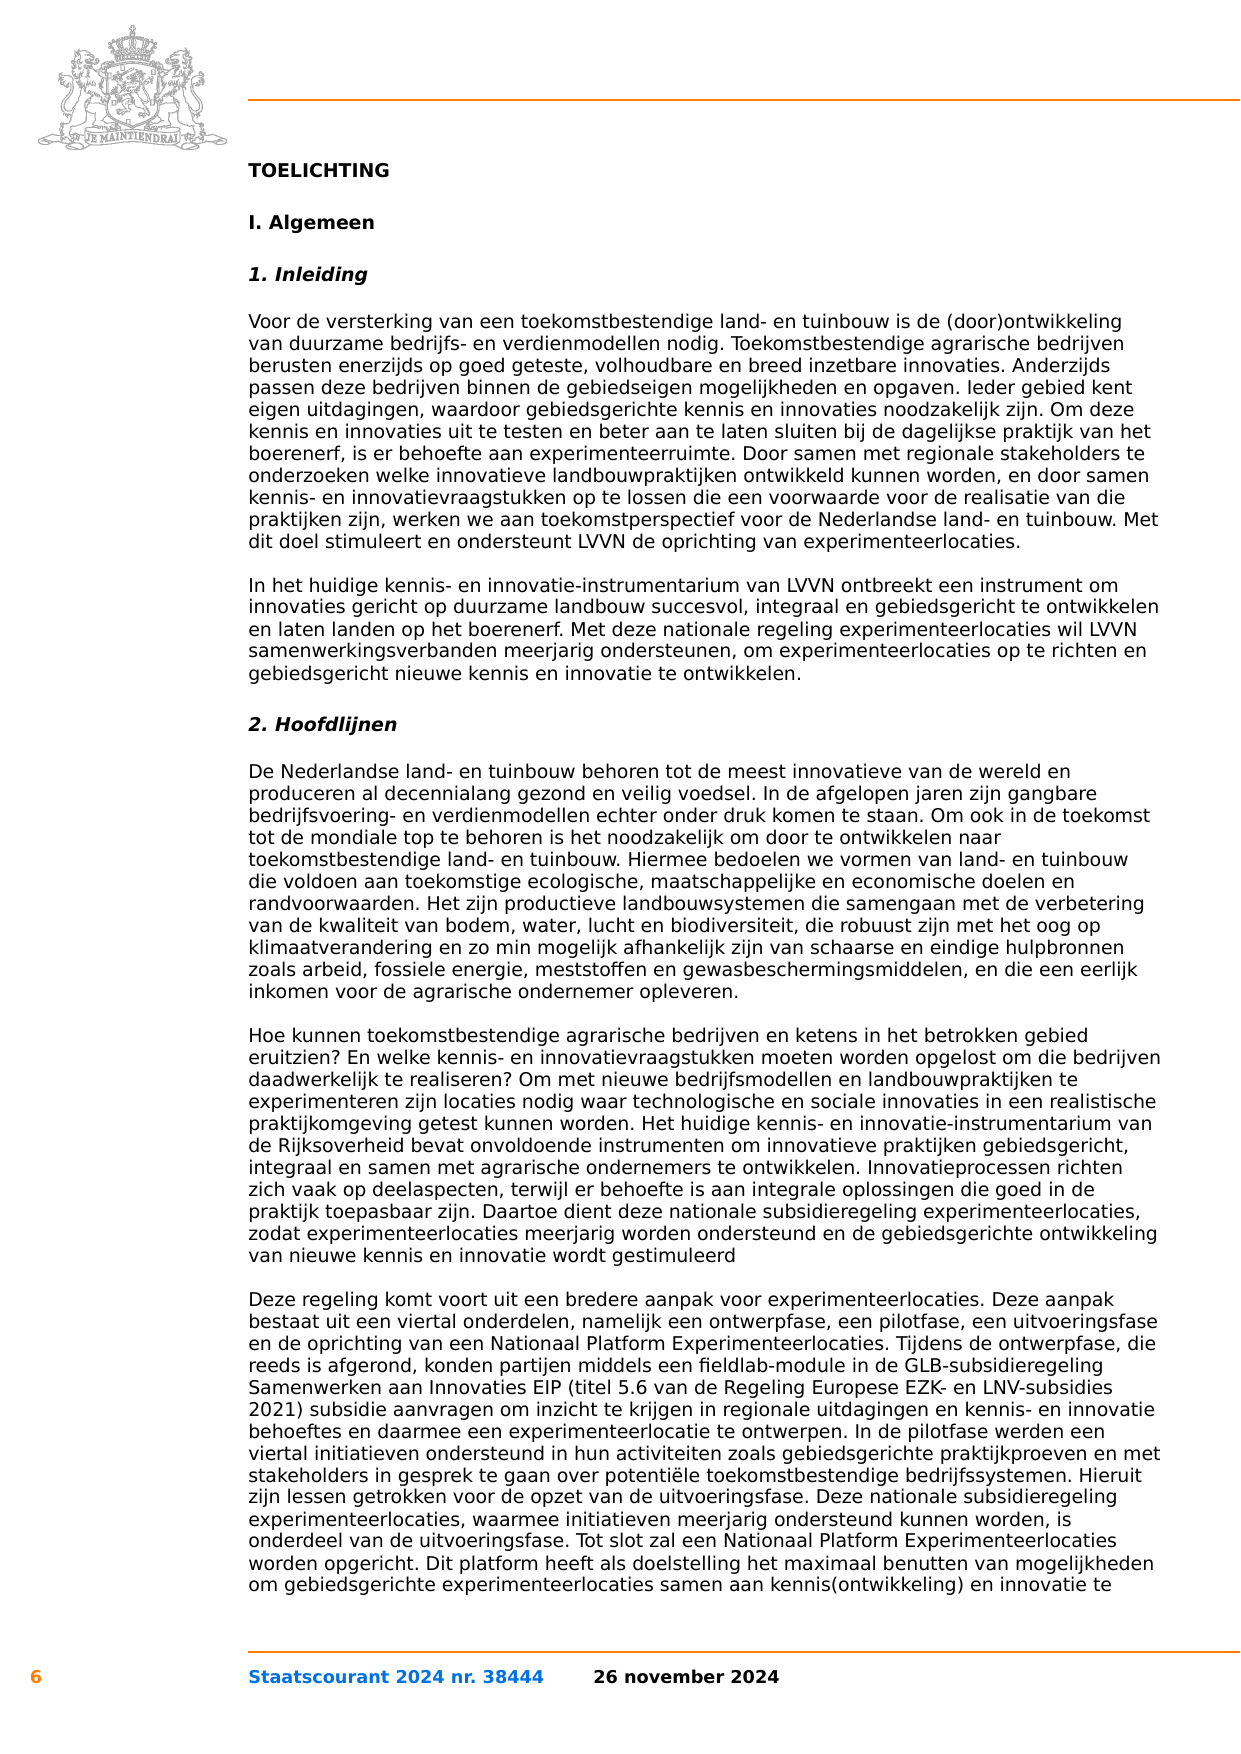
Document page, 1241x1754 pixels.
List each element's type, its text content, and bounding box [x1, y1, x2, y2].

text Deze regeling komt voort uit een bredere aanpak voor experimenteerlocaties. Deze aanpak bestaat uit een viertal onderdelen, namelijk een ontwerpfase, een pilotfase, een uitvoeringsfase en de oprichting van een Nationaal Platform Experimenteerlocaties. Tijdens de ontwerpfase, die reeds is afgerond, konden partijen middels een fieldlab-module in de GLB-subsidieregeling Samenwerken aan Innovaties EIP (titel 5.6 van de Regeling Europese EZK- en LNV-subsidies 2021) subsidie aanvragen om inzicht te krijgen in regionale uitdagingen en kennis- en innovatie behoeftes en daarmee een experimenteerlocatie te ontwerpen. In de pilotfase werden een viertal initiatieven ondersteund in hun activiteiten zoals gebiedsgerichte praktijkproeven en met stakeholders in gesprek te gaan over potentiële toekomstbestendige bedrijfssystemen. Hieruit zijn lessen getrokken voor de opzet van de uitvoeringsfase. Deze nationale subsidieregeling experimenteerlocaties, waarmee initiatieven meerjarig ondersteund kunnen worden, is onderdeel van de uitvoeringsfase. Tot slot zal een Nationaal Platform Experimenteerlocaties worden opgericht. Dit platform heeft als doelstelling het maximaal benutten van mogelijkheden om gebiedsgerichte experimenteerlocaties samen aan kennis(ontwikkeling) en innovatie te [248, 1289, 1163, 1596]
picture [38, 25, 227, 150]
text De Nederlandse land- en tuinbouw behoren tot de meest innovatieve van de wereld en produceren al decennialang gezond en veilig voedsel. In de afgelopen jaren zijn gangbare bedrijfsvoering- en verdienmodellen echter onder druk komen te staan. Om ook in de toekomst tot de mondiale top te behoren is het noodzakelijk om door te ontwikkelen naar toekomstbestendige land- en tuinbouw. Hiermee bedoelen we vormen van land- en tuinbouw die voldoen aan toekomstige ecologische, maatschappelijke en economische doelen en randvoorwaarden. Het zijn productieve landbouwsystemen die samengaan met de verbetering van de kwaliteit van bodem, water, lucht en biodiversiteit, die robuust zijn met het oog op klimaatverandering en zo min mogelijk afhankelijk zijn van schaarse en eindige hulpbronnen zoals arbeid, fossiele energie, meststoffen en gewasbeschermingsmiddelen, en die een eerlijk inkomen voor de agrarische ondernemer opleveren. [248, 761, 1163, 1003]
text Hoe kunnen toekomstbestendige agrarische bedrijven en ketens in het betrokken gebied eruitzien? En welke kennis- en innovatievraagstukken moeten worden opgelost om die bedrijven daadwerkelijk te realiseren? Om met nieuwe bedrijfsmodellen en landbouwpraktijken te experimenteren zijn locaties nodig waar technologische en sociale innovaties in een realistische praktijkomgeving getest kunnen worden. Het huidige kennis- en innovatie-instrumentarium van de Rijksoverheid bevat onvoldoende instrumenten om innovatieve praktijken gebiedsgericht, integraal en samen met agrarische ondernemers te ontwikkelen. Innovatieprocessen richten zich vaak op deelaspecten, terwijl er behoefte is aan integrale oplossingen die goed in de praktijk toepasbaar zijn. Daartoe dient deze nationale subsidieregeling experimenteerlocaties, zodat experimenteerlocaties meerjarig worden ondersteund en de gebiedsgerichte ontwikkeling van nieuwe kennis en innovatie wordt gestimuleerd [248, 1025, 1163, 1267]
subtitle TOELICHTING [248, 160, 1163, 182]
subtitle 2. Hoofdlijnen [248, 714, 1163, 736]
text In het huidige kennis- en innovatie-instrumentarium van LVVN ontbreekt een instrument om innovaties gericht op duurzame landbouw succesvol, integraal en gebiedsgericht te ontwikkelen en laten landen op het boerenerf. Met deze nationale regeling experimenteerlocaties wil LVVN samenwerkingsverbanden meerjarig ondersteunen, om experimenteerlocaties op te richten en gebiedsgericht nieuwe kennis en innovatie te ontwikkelen. [248, 574, 1163, 684]
subtitle 1. Inleiding [248, 264, 1163, 286]
subtitle I. Algemeen [248, 212, 1163, 234]
text Voor de versterking van een toekomstbestendige land- en tuinbouw is de (door)ontwikkeling van duurzame bedrijfs- en verdienmodellen nodig. Toekomstbestendige agrarische bedrijven berusten enerzijds op goed geteste, volhoudbare en breed inzetbare innovaties. Anderzijds passen deze bedrijven binnen de gebiedseigen mogelijkheden en opgaven. Ieder gebied kent eigen uitdagingen, waardoor gebiedsgerichte kennis en innovaties noodzakelijk zijn. Om deze kennis en innovaties uit te testen en beter aan te laten sluiten bij de dagelijkse praktijk van het boerenerf, is er behoefte aan experimenteerruimte. Door samen met regionale stakeholders te onderzoeken welke innovatieve landbouwpraktijken ontwikkeld kunnen worden, en door samen kennis- en innovatievraagstukken op te lossen die een voorwaarde voor de realisatie van die praktijken zijn, werken we aan toekomstperspectief voor de Nederlandse land- en tuinbouw. Met dit doel stimuleert en ondersteunt LVVN de oprichting van experimenteerlocaties. [248, 311, 1163, 553]
